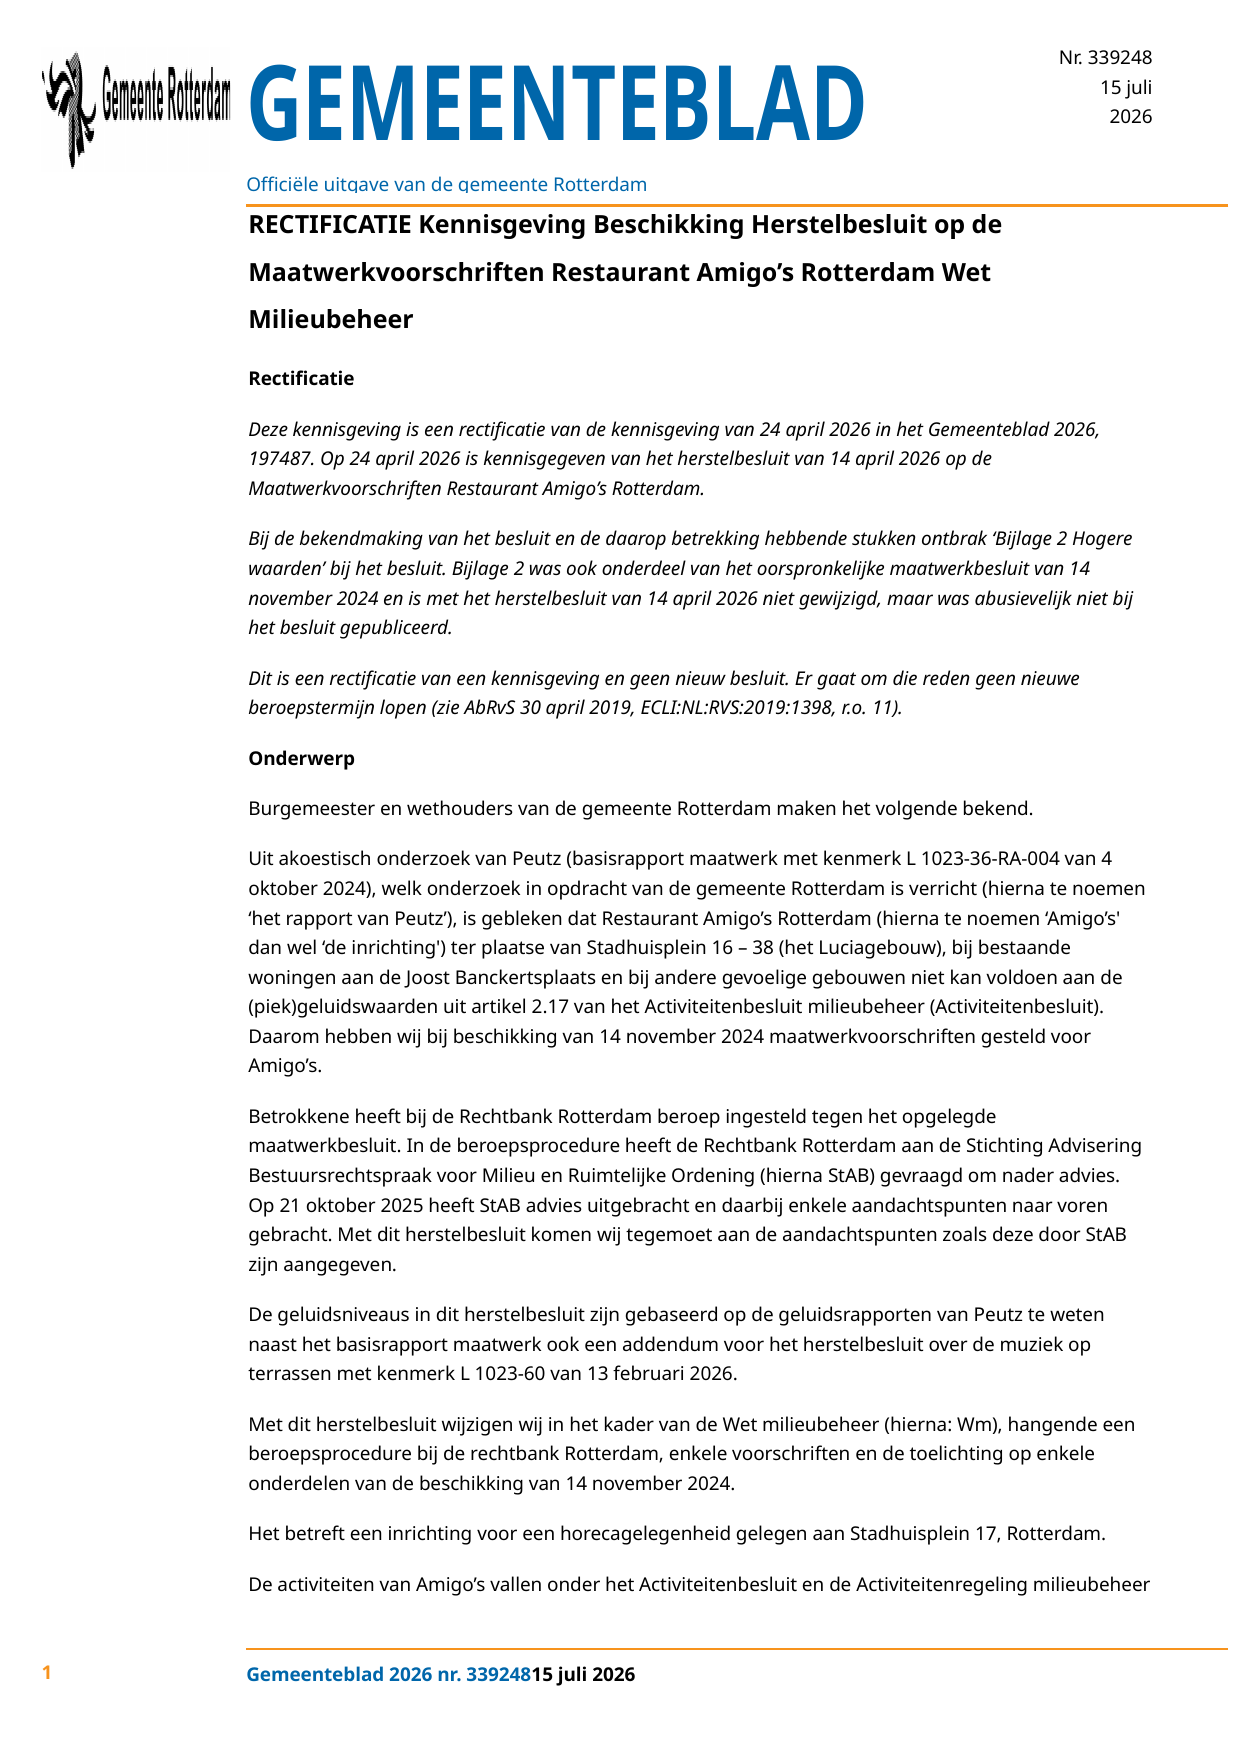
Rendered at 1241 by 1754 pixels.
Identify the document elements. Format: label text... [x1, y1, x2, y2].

text Bij de bekendmaking van het besluit en de daarop betrekking hebbende stukken ontbrak ‘Bijlage 2 Hogere waarden’ bij het besluit. Bijlage 2 was ook onderdeel van het oorspronkelijke maatwerkbesluit van 14 november 2024 en is met het herstelbesluit van 14 april 2026 niet gewijzigd, maar was abusievelijk niet bij het besluit gepubliceerd. [248, 526, 1152, 640]
picture [41, 47, 231, 172]
text Betrokkene heeft bij de Rechtbank Rotterdam beroep ingesteld tegen het opgelegde maatwerkbesluit. In de beroepsprocedure heeft de Rechtbank Rotterdam aan de Stichting Advisering Bestuursrechtspraak voor Milieu en Ruimtelijke Ordening (hierna StAB) gevraagd om nader advies. Op 21 oktober 2025 heeft StAB advies uitgebracht en daarbij enkele aandachtspunten naar voren gebracht. Met dit herstelbesluit komen wij tegemoet aan de aandachtspunten zoals deze door StAB zijn aangegeven. [248, 1103, 1152, 1277]
text Het betreft een inrichting voor een horecagelegenheid gelegen aan Stadhuisplein 17, Rotterdam. [248, 1521, 1152, 1546]
text RECTIFICATIE Kennisgeving Beschikking Herstelbesluit op de Maatwerkvoorschriften Restaurant Amigo’s Rotterdam Wet Milieubeheer [248, 207, 1152, 336]
text Rectificatie [248, 366, 1152, 391]
text Met dit herstelbesluit wijzigen wij in het kader van de Wet milieubeheer (hierna: Wm), hangende een beroepsprocedure bij de rechtbank Rotterdam, enkele voorschriften en de toelichting op enkele onderdelen van de beschikking van 14 november 2024. [248, 1411, 1152, 1496]
text De activiteiten van Amigo’s vallen onder het Activiteitenbesluit en de Activiteitenregeling milieubeheer [248, 1571, 1152, 1597]
text Burgemeester en wethouders van de gemeente Rotterdam maken het volgende bekend. [248, 795, 1152, 821]
text Dit is een rectificatie van een kennisgeving en geen nieuw besluit. Er gaat om die reden geen nieuwe beroepstermijn lopen (zie AbRvS 30 april 2019, ECLI:NL:RVS:2019:1398, r.o. 11). [248, 665, 1152, 720]
text Uit akoestisch onderzoek van Peutz (basisrapport maatwerk met kenmerk L 1023-36-RA-004 van 4 oktober 2024), welk onderzoek in opdracht van de gemeente Rotterdam is verricht (hierna te noemen ‘het rapport van Peutz’), is gebleken dat Restaurant Amigo’s Rotterdam (hierna te noemen ‘Amigo’s' dan wel ‘de inrichting') ter plaatse van Stadhuisplein 16 – 38 (het Luciagebouw), bij bestaande woningen aan de Joost Banckertsplaats en bij andere gevoelige gebouwen niet kan voldoen aan de (piek)geluidswaarden uit artikel 2.17 van het Activiteitenbesluit milieubeheer (Activiteitenbesluit). Daarom hebben wij bij beschikking van 14 november 2024 maatwerkvoorschriften gesteld voor Amigo’s. [248, 846, 1152, 1078]
text Onderwerp [248, 745, 1152, 770]
text Deze kennisgeving is een rectificatie van de kennisgeving van 24 april 2026 in het Gemeenteblad 2026, 197487. Op 24 april 2026 is kennisgegeven van het herstelbesluit van 14 april 2026 op de Maatwerkvoorschriften Restaurant Amigo’s Rotterdam. [248, 416, 1152, 501]
text De geluidsniveaus in dit herstelbesluit zijn gebaseerd op de geluidsrapporten van Peutz te weten naast het basisrapport maatwerk ook een addendum voor het herstelbesluit over de muziek op terrassen met kenmerk L 1023-60 van 13 februari 2026. [248, 1301, 1152, 1386]
